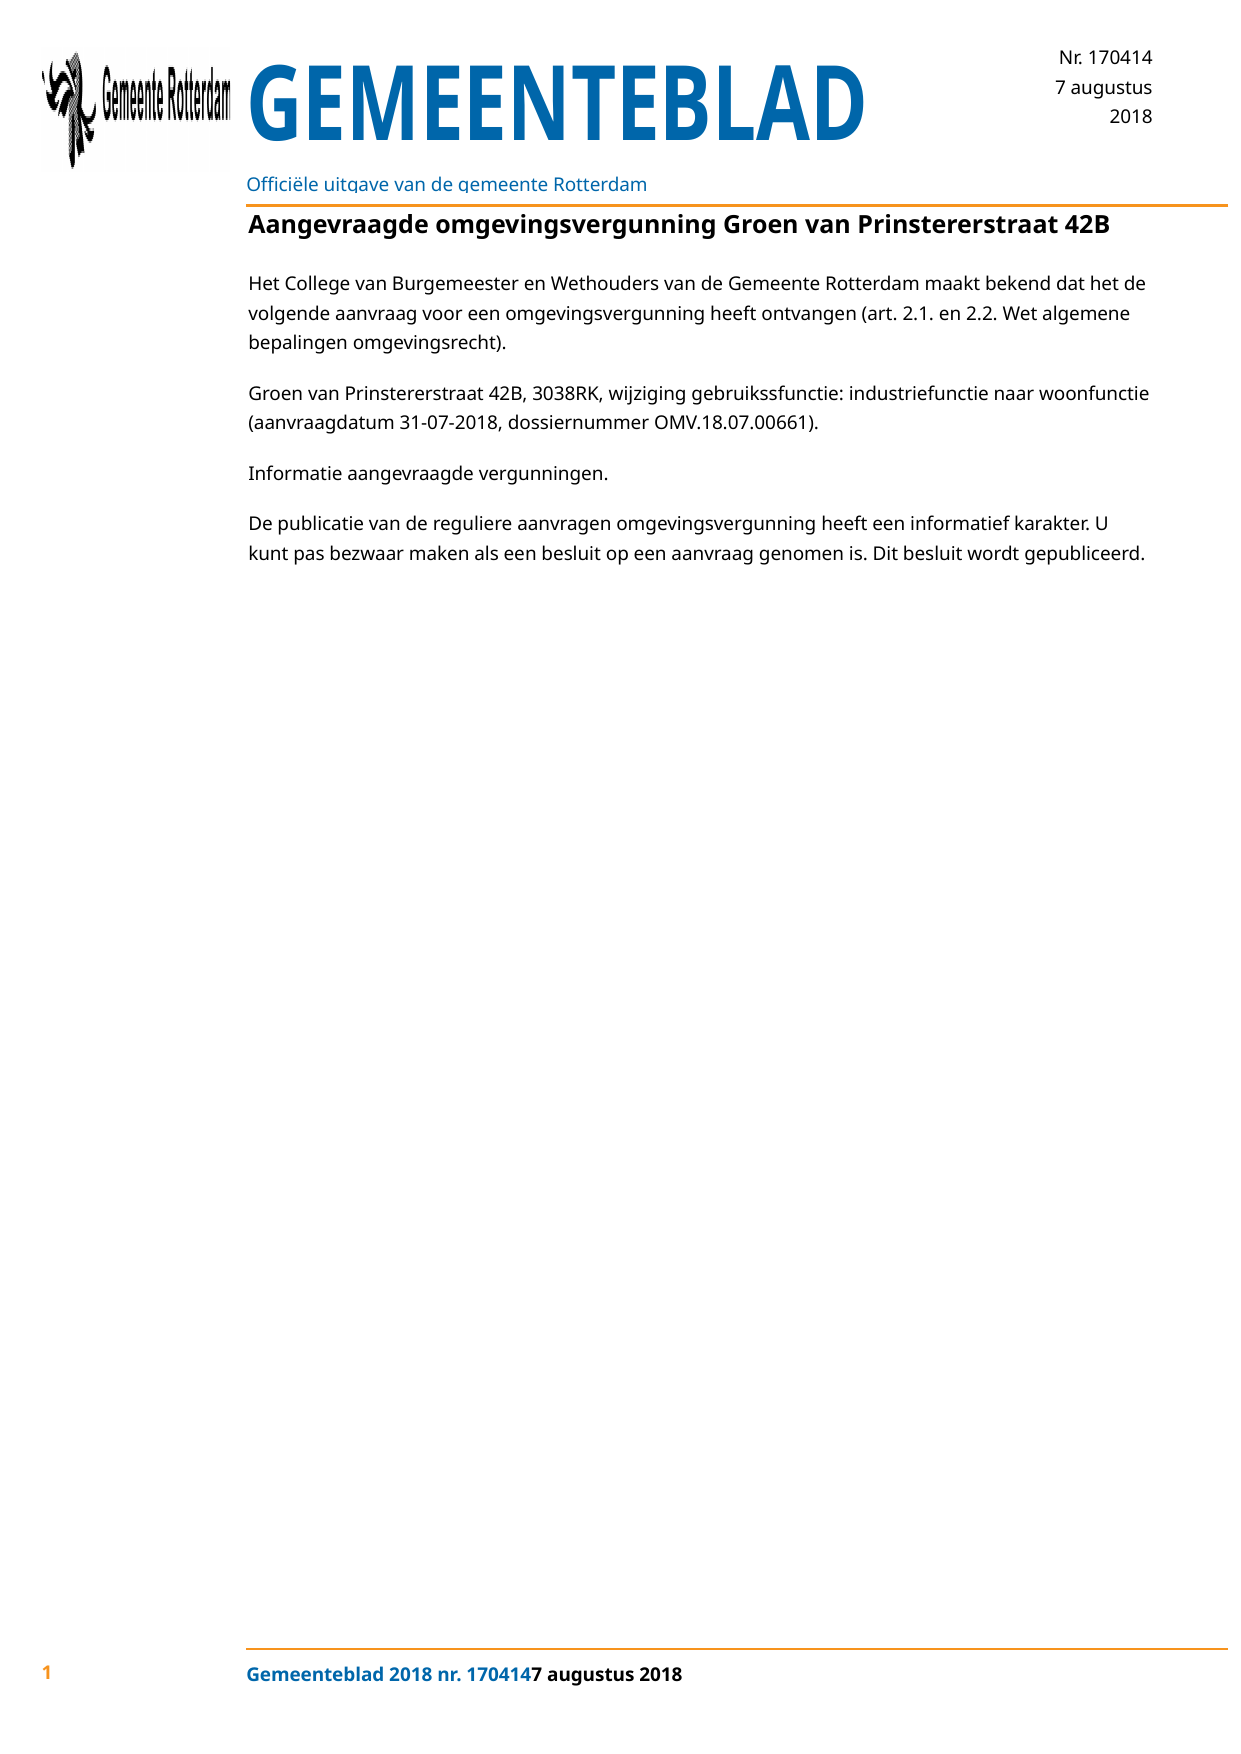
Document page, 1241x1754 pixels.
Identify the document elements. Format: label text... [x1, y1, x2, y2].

text Informatie aangevraagde vergunningen. [248, 460, 1152, 486]
picture [41, 47, 231, 172]
text Aangevraagde omgevingsvergunning Groen van Prinstererstraat 42B [248, 207, 1152, 241]
text Groen van Prinstererstraat 42B, 3038RK, wijziging gebruikssfunctie: industriefunctie naar woonfunctie (aanvraagdatum 31-07-2018, dossiernummer OMV.18.07.00661). [248, 380, 1152, 435]
text De publicatie van de reguliere aanvragen omgevingsvergunning heeft een informatief karakter. U kunt pas bezwaar maken als een besluit op een aanvraag genomen is. Dit besluit wordt gepubliceerd. [248, 510, 1152, 566]
text Het College van Burgemeester en Wethouders van de Gemeente Rotterdam maakt bekend dat het de volgende aanvraag voor een omgevingsvergunning heeft ontvangen (art. 2.1. en 2.2. Wet algemene bepalingen omgevingsrecht). [248, 270, 1152, 355]
